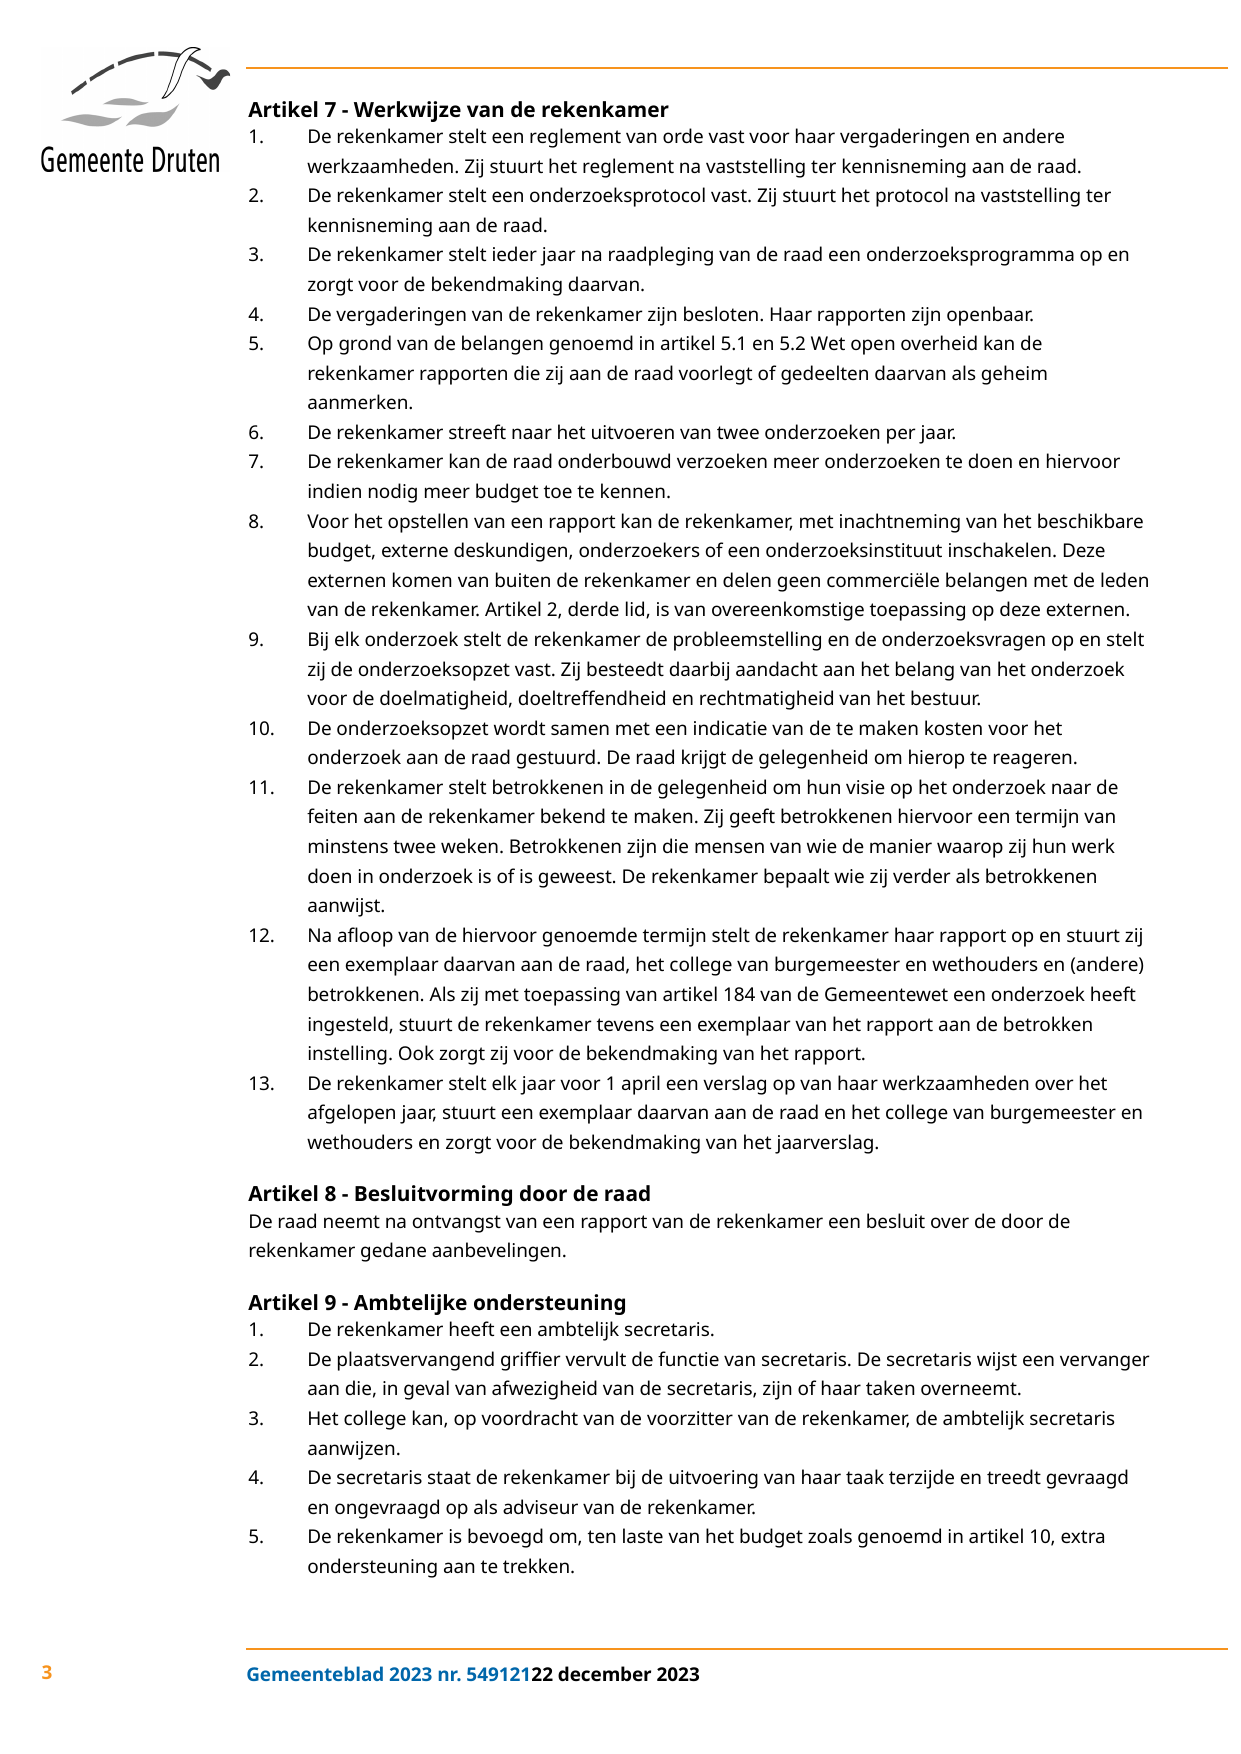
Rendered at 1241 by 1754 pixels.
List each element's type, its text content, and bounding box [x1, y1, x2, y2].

list De rekenkamer stelt elk jaar voor 1 april een verslag op van haar werkzaamheden over het afgelopen jaar, stuurt een exemplaar daarvan aan de raad en het college van burgemeester en wethouders en zorgt voor de bekendmaking van het jaarverslag. [248, 1070, 1152, 1155]
list De rekenkamer is bevoegd om, ten laste van het budget zoals genoemd in artikel 10, extra ondersteuning aan te trekken. [248, 1523, 1152, 1579]
list De rekenkamer stelt betrokkenen in de gelegenheid om hun visie op het onderzoek naar de feiten aan de rekenkamer bekend te maken. Zij geeft betrokkenen hiervoor een termijn van minstens twee weken. Betrokkenen zijn die mensen van wie de manier waarop zij hun werk doen in onderzoek is of is geweest. De rekenkamer bepaalt wie zij verder als betrokkenen aanwijst. [248, 774, 1152, 918]
list Het college kan, op voordracht van de voorzitter van de rekenkamer, de ambtelijk secretaris aanwijzen. [248, 1405, 1152, 1460]
list De rekenkamer kan de raad onderbouwd verzoeken meer onderzoeken te doen en hiervoor indien nodig meer budget toe te kennen. [248, 449, 1152, 504]
text Artikel 9 - Ambtelijke ondersteuning [248, 1288, 1152, 1316]
list Voor het opstellen van een rapport kan de rekenkamer, met inachtneming van het beschikbare budget, externe deskundigen, onderzoekers of een onderzoeksinstituut inschakelen. Deze externen komen van buiten de rekenkamer en delen geen commerciële belangen met de leden van de rekenkamer. Artikel 2, derde lid, is van overeenkomstige toepassing op deze externen. [248, 508, 1152, 622]
list De secretaris staat de rekenkamer bij de uitvoering van haar taak terzijde en treedt gevraagd en ongevraagd op als adviseur van de rekenkamer. [248, 1464, 1152, 1519]
list De onderzoeksopzet wordt samen met een indicatie van de te maken kosten voor het onderzoek aan de raad gestuurd. De raad krijgt de gelegenheid om hierop te reageren. [248, 715, 1152, 770]
list Op grond van de belangen genoemd in artikel 5.1 en 5.2 Wet open overheid kan de rekenkamer rapporten die zij aan de raad voorlegt of gedeelten daarvan als geheim aanmerken. [248, 330, 1152, 415]
list De plaatsvervangend griffier vervult de functie van secretaris. De secretaris wijst een vervanger aan die, in geval van afwezigheid van de secretaris, zijn of haar taken overneemt. [248, 1346, 1152, 1401]
text De raad neemt na ontvangst van een rapport van de rekenkamer een besluit over de door de rekenkamer gedane aanbevelingen. [248, 1208, 1152, 1263]
list De rekenkamer stelt een onderzoeksprotocol vast. Zij stuurt het protocol na vaststelling ter kennisneming aan de raad. [248, 182, 1152, 238]
list De vergaderingen van de rekenkamer zijn besloten. Haar rapporten zijn openbaar. [248, 301, 1152, 326]
text Artikel 8 - Besluitvorming door de raad [248, 1179, 1152, 1208]
list Na afloop van de hiervoor genoemde termijn stelt de rekenkamer haar rapport op en stuurt zij een exemplaar daarvan aan de raad, het college van burgemeester en wethouders en (andere) betrokkenen. Als zij met toepassing van artikel 184 van de Gemeentewet een onderzoek heeft ingesteld, stuurt de rekenkamer tevens een exemplaar van het rapport aan de betrokken instelling. Ook zorgt zij voor de bekendmaking van het rapport. [248, 922, 1152, 1066]
list De rekenkamer heeft een ambtelijk secretaris. [248, 1316, 1152, 1342]
list De rekenkamer stelt een reglement van orde vast voor haar vergaderingen en andere werkzaamheden. Zij stuurt het reglement na vaststelling ter kennisneming aan de raad. [248, 123, 1152, 178]
text Artikel 7 - Werkwijze van de rekenkamer [248, 95, 1152, 123]
list De rekenkamer streeft naar het uitvoeren van twee onderzoeken per jaar. [248, 419, 1152, 445]
list Bij elk onderzoek stelt de rekenkamer de probleemstelling en de onderzoeksvragen op en stelt zij de onderzoeksopzet vast. Zij besteedt daarbij aandacht aan het belang van het onderzoek voor de doelmatigheid, doeltreffendheid en rechtmatigheid van het bestuur. [248, 626, 1152, 711]
list De rekenkamer stelt ieder jaar na raadpleging van de raad een onderzoeksprogramma op en zorgt voor de bekendmaking daarvan. [248, 242, 1152, 297]
picture [41, 47, 231, 172]
